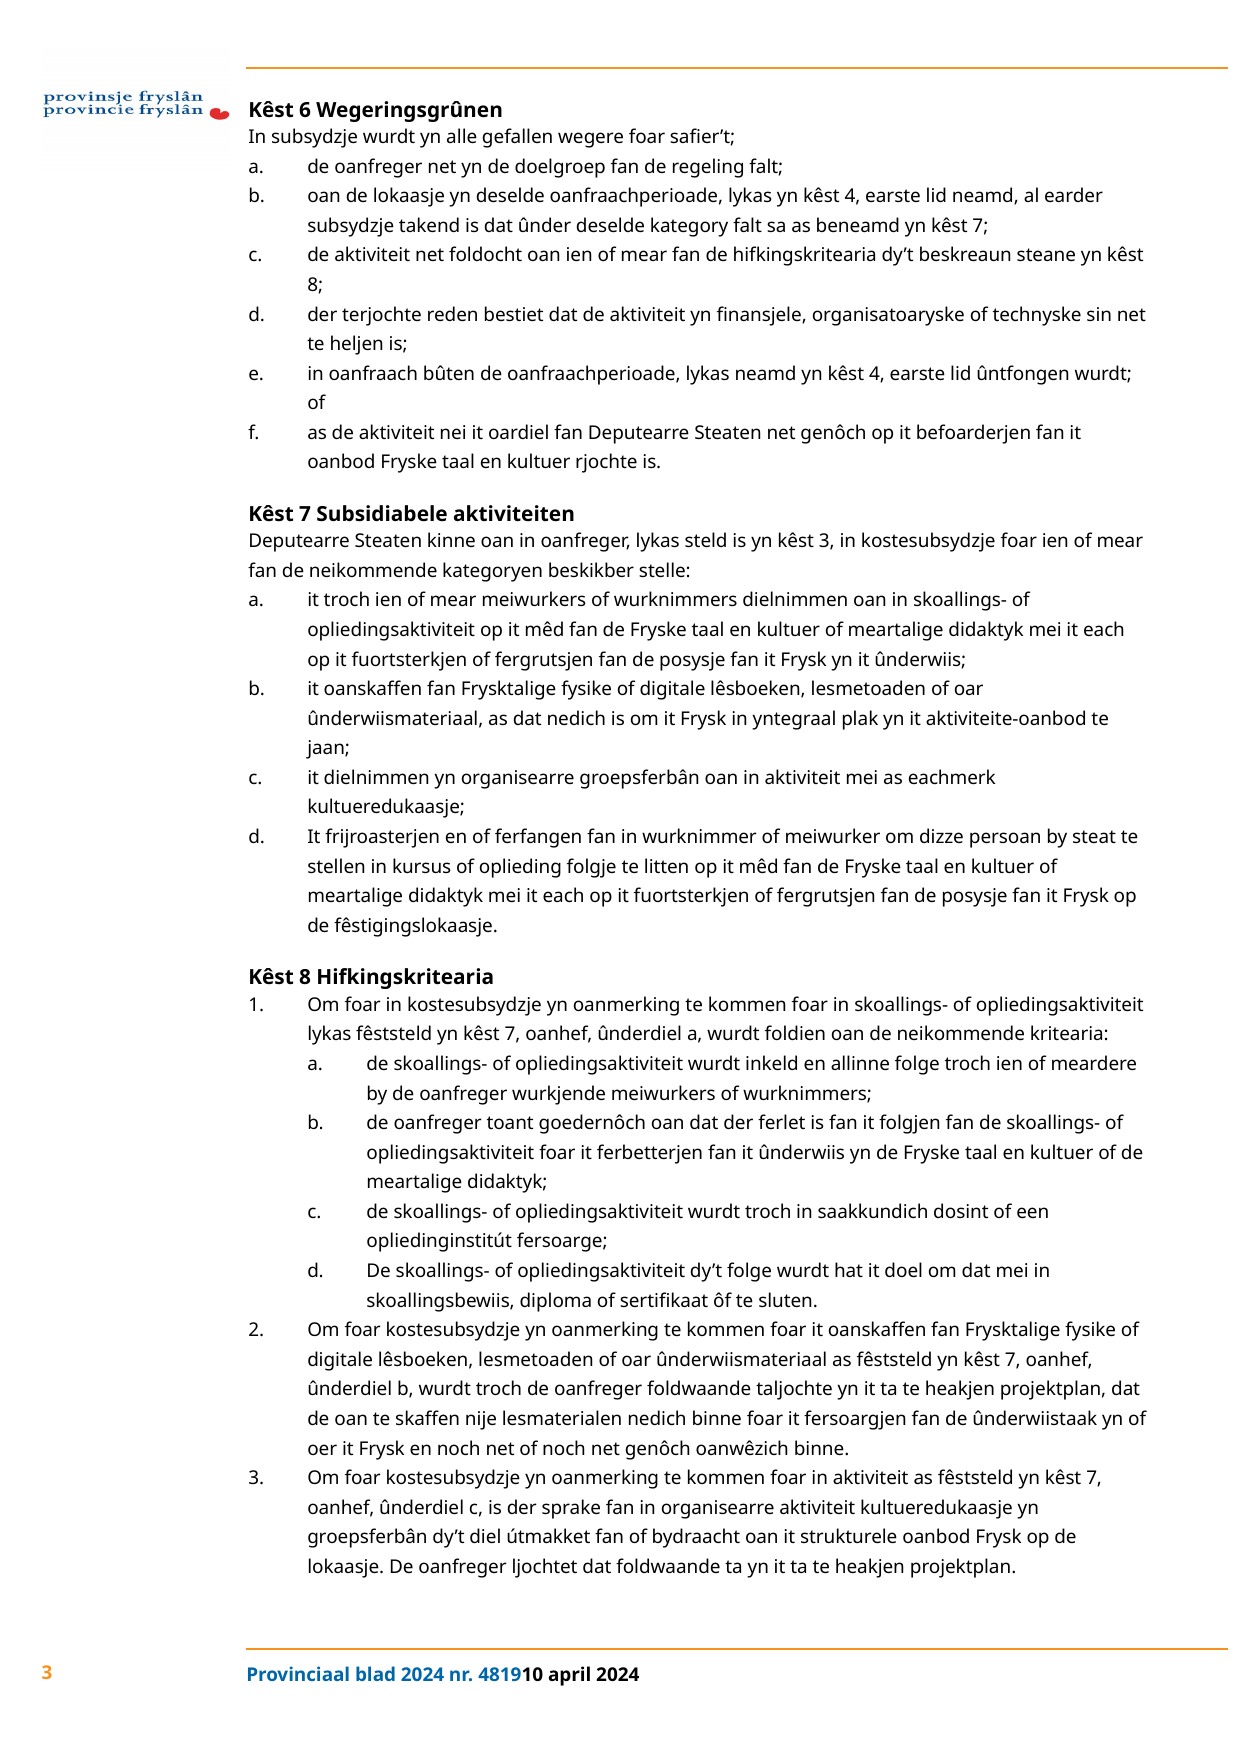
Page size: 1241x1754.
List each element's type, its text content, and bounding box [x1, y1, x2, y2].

list it oanskaffen fan Frysktalige fysike of digitale lêsboeken, lesmetoaden of oar ûnderwiismateriaal, as dat nedich is om it Frysk in yntegraal plak yn it aktiviteite-oanbod te jaan; [248, 675, 1152, 760]
picture [41, 47, 231, 172]
list Om foar kostesubsydzje yn oanmerking te kommen foar it oanskaffen fan Frysktalige fysike of digitale lêsboeken, lesmetoaden of oar ûnderwiismateriaal as fêststeld yn kêst 7, oanhef, ûnderdiel b, wurdt troch de oanfreger foldwaande taljochte yn it ta te heakjen projektplan, dat de oan te skaffen nije lesmaterialen nedich binne foar it fersoargjen fan de ûnderwiistaak yn of oer it Frysk en noch net of noch net genôch oanwêzich binne. [248, 1316, 1152, 1460]
list oan de lokaasje yn deselde oanfraachperioade, lykas yn kêst 4, earste lid neamd, al earder subsydzje takend is dat ûnder deselde kategory falt sa as beneamd yn kêst 7; [248, 182, 1152, 238]
list Om foar kostesubsydzje yn oanmerking te kommen foar in aktiviteit as fêststeld yn kêst 7, oanhef, ûnderdiel c, is der sprake fan in organisearre aktiviteit kultueredukaasje yn groepsferbân dy’t diel útmakket fan of bydraacht oan it strukturele oanbod Frysk op de lokaasje. De oanfreger ljochtet dat foldwaande ta yn it ta te heakjen projektplan. [248, 1464, 1152, 1579]
text In subsydzje wurdt yn alle gefallen wegere foar safier’t; [248, 123, 1152, 149]
list de aktiviteit net foldocht oan ien of mear fan de hifkingskritearia dy’t beskreaun steane yn kêst 8; [248, 242, 1152, 297]
list De skoallings- of opliedingsaktiviteit dy’t folge wurdt hat it doel om dat mei in skoallingsbewiis, diploma of sertifikaat ôf te sluten. [307, 1257, 1152, 1312]
list in oanfraach bûten de oanfraachperioade, lykas neamd yn kêst 4, earste lid ûntfongen wurdt; of [248, 360, 1152, 415]
text Kêst 8 Hifkingskritearia [248, 962, 1152, 991]
text Deputearre Steaten kinne oan in oanfreger, lykas steld is yn kêst 3, in kostesubsydzje foar ien of mear fan de neikommende kategoryen beskikber stelle: [248, 527, 1152, 583]
list der terjochte reden bestiet dat de aktiviteit yn finansjele, organisatoaryske of technyske sin net te heljen is; [248, 301, 1152, 356]
list de oanfreger net yn de doelgroep fan de regeling falt; [248, 153, 1152, 178]
list de skoallings- of opliedingsaktiviteit wurdt troch in saakkundich dosint of een opliedinginstitút fersoarge; [307, 1198, 1152, 1253]
list de oanfreger toant goedernôch oan dat der ferlet is fan it folgjen fan de skoallings- of opliedingsaktiviteit foar it ferbetterjen fan it ûnderwiis yn de Fryske taal en kultuer of de meartalige didaktyk; [307, 1109, 1152, 1194]
list it dielnimmen yn organisearre groepsferbân oan in aktiviteit mei as eachmerk kultueredukaasje; [248, 764, 1152, 819]
list Om foar in kostesubsydzje yn oanmerking te kommen foar in skoallings- of opliedingsaktiviteit lykas fêststeld yn kêst 7, oanhef, ûnderdiel a, wurdt foldien oan de neikommende kritearia: [248, 991, 1152, 1046]
list as de aktiviteit nei it oardiel fan Deputearre Steaten net genôch op it befoarderjen fan it oanbod Fryske taal en kultuer rjochte is. [248, 419, 1152, 474]
list it troch ien of mear meiwurkers of wurknimmers dielnimmen oan in skoallings- of opliedingsaktiviteit op it mêd fan de Fryske taal en kultuer of meartalige didaktyk mei it each op it fuortsterkjen of fergrutsjen fan de posysje fan it Frysk yn it ûnderwiis; [248, 587, 1152, 672]
list It frijroasterjen en of ferfangen fan in wurknimmer of meiwurker om dizze persoan by steat te stellen in kursus of oplieding folgje te litten op it mêd fan de Fryske taal en kultuer of meartalige didaktyk mei it each op it fuortsterkjen of fergrutsjen fan de posysje fan it Frysk op de fêstigingslokaasje. [248, 823, 1152, 938]
list de skoallings- of opliedingsaktiviteit wurdt inkeld en allinne folge troch ien of meardere by de oanfreger wurkjende meiwurkers of wurknimmers; [307, 1050, 1152, 1105]
text Kêst 6 Wegeringsgrûnen [248, 95, 1152, 123]
text Kêst 7 Subsidiabele aktiviteiten [248, 499, 1152, 527]
